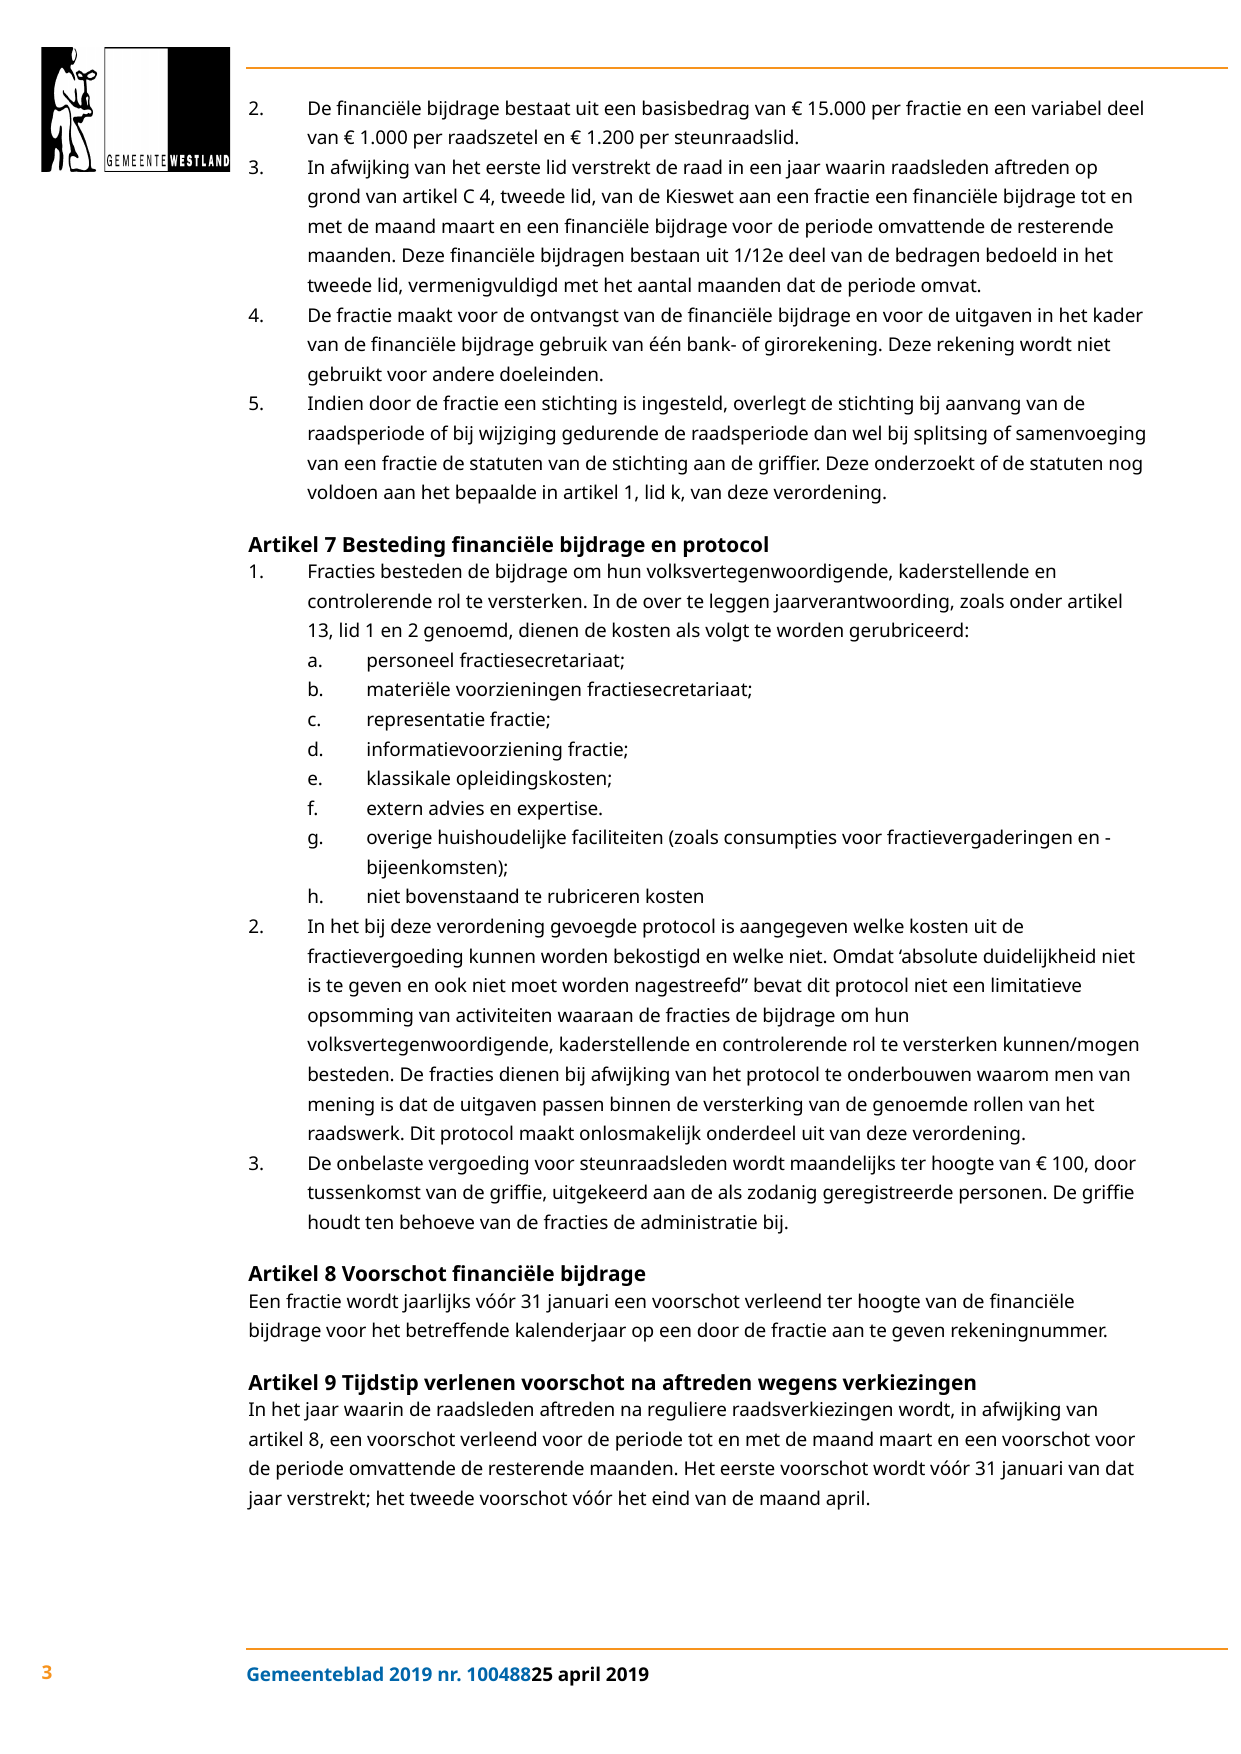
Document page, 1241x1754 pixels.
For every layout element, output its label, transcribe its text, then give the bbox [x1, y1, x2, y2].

text Artikel 9 Tijdstip verlenen voorschot na aftreden wegens verkiezingen [248, 1368, 1152, 1396]
text Artikel 8 Voorschot financiële bijdrage [248, 1259, 1152, 1288]
list De fractie maakt voor de ontvangst van de financiële bijdrage en voor de uitgaven in het kader van de financiële bijdrage gebruik van één bank- of girorekening. Deze rekening wordt niet gebruikt voor andere doeleinden. [248, 302, 1152, 387]
text Artikel 7 Besteding financiële bijdrage en protocol [248, 530, 1152, 558]
list klassikale opleidingskosten; [307, 765, 1152, 791]
picture [41, 47, 231, 172]
list overige huishoudelijke faciliteiten (zoals consumpties voor fractievergaderingen en -bijeenkomsten); [307, 824, 1152, 880]
list informatievoorziening fractie; [307, 736, 1152, 761]
list personeel fractiesecretariaat; [307, 647, 1152, 673]
list In het bij deze verordening gevoegde protocol is aangegeven welke kosten uit de fractievergoeding kunnen worden bekostigd en welke niet. Omdat ‘absolute duidelijkheid niet is te geven en ook niet moet worden nagestreefd” bevat dit protocol niet een limitatieve opsomming van activiteiten waaraan de fracties de bijdrage om hun volksvertegenwoordigende, kaderstellende en controlerende rol te versterken kunnen/mogen besteden. De fracties dienen bij afwijking van het protocol te onderbouwen waarom men van mening is dat de uitgaven passen binnen de versterking van de genoemde rollen van het raadswerk. Dit protocol maakt onlosmakelijk onderdeel uit van deze verordening. [248, 913, 1152, 1146]
list De onbelaste vergoeding voor steunraadsleden wordt maandelijks ter hoogte van € 100, door tussenkomst van de griffie, uitgekeerd aan de als zodanig geregistreerde personen. De griffie houdt ten behoeve van de fracties de administratie bij. [248, 1150, 1152, 1235]
list Indien door de fractie een stichting is ingesteld, overlegt de stichting bij aanvang van de raadsperiode of bij wijziging gedurende de raadsperiode dan wel bij splitsing of samenvoeging van een fractie de statuten van de stichting aan de griffier. Deze onderzoekt of de statuten nog voldoen aan het bepaalde in artikel 1, lid k, van deze verordening. [248, 391, 1152, 505]
list extern advies en expertise. [307, 795, 1152, 821]
list niet bovenstaand te rubriceren kosten [307, 884, 1152, 909]
list materiële voorzieningen fractiesecretariaat; [307, 677, 1152, 702]
list In afwijking van het eerste lid verstrekt de raad in een jaar waarin raadsleden aftreden op grond van artikel C 4, tweede lid, van de Kieswet aan een fractie een financiële bijdrage tot en met de maand maart en een financiële bijdrage voor de periode omvattende de resterende maanden. Deze financiële bijdragen bestaan uit 1/12e deel van de bedragen bedoeld in het tweede lid, vermenigvuldigd met het aantal maanden dat de periode omvat. [248, 154, 1152, 298]
text In het jaar waarin de raadsleden aftreden na reguliere raadsverkiezingen wordt, in afwijking van artikel 8, een voorschot verleend voor de periode tot en met de maand maart en een voorschot voor de periode omvattende de resterende maanden. Het eerste voorschot wordt vóór 31 januari van dat jaar verstrekt; het tweede voorschot vóór het eind van de maand april. [248, 1396, 1152, 1511]
list representatie fractie; [307, 706, 1152, 732]
text Een fractie wordt jaarlijks vóór 31 januari een voorschot verleend ter hoogte van de financiële bijdrage voor het betreffende kalenderjaar op een door de fractie aan te geven rekeningnummer. [248, 1288, 1152, 1343]
list De financiële bijdrage bestaat uit een basisbedrag van € 15.000 per fractie en een variabel deel van € 1.000 per raadszetel en € 1.200 per steunraadslid. [248, 95, 1152, 150]
list Fracties besteden de bijdrage om hun volksvertegenwoordigende, kaderstellende en controlerende rol te versterken. In de over te leggen jaarverantwoording, zoals onder artikel 13, lid 1 en 2 genoemd, dienen de kosten als volgt te worden gerubriceerd: [248, 558, 1152, 643]
